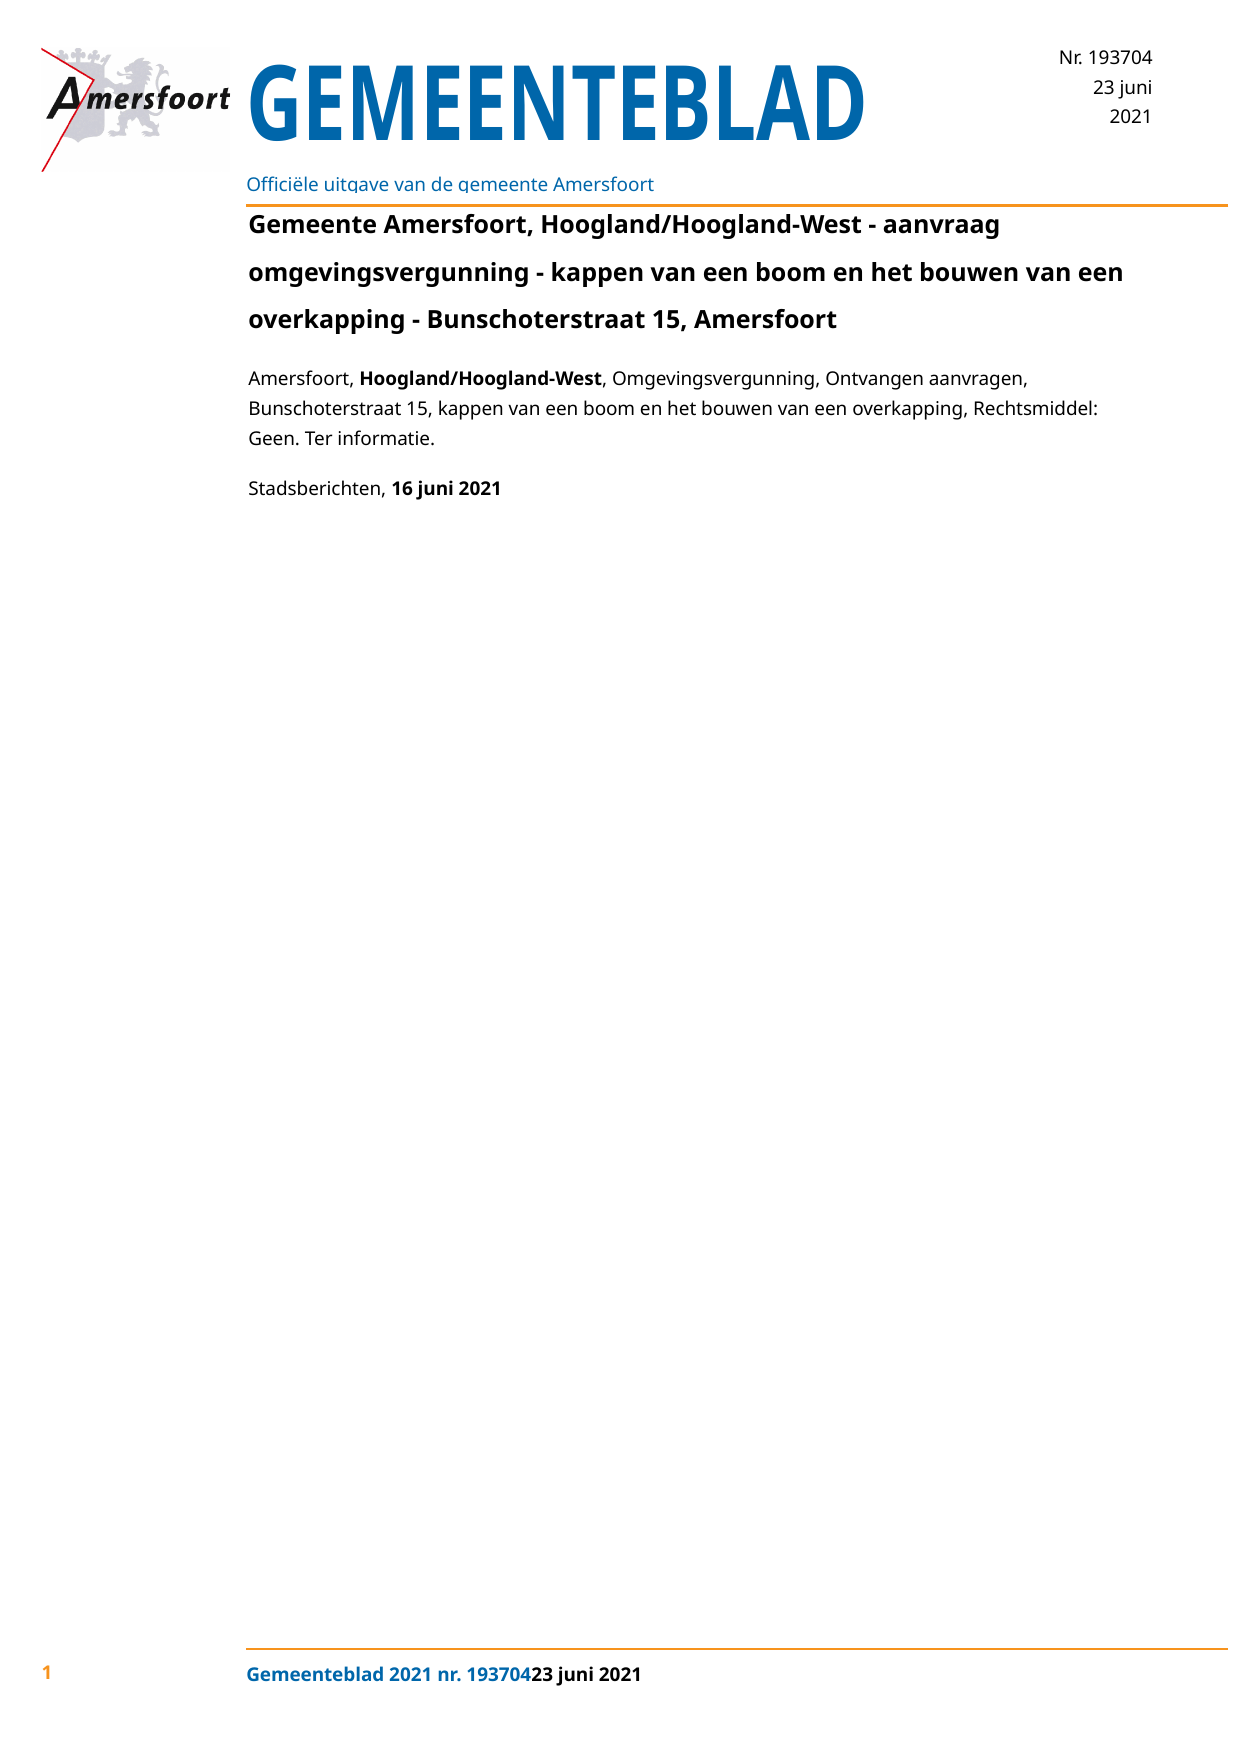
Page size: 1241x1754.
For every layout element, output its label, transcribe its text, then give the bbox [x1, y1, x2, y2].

picture [41, 47, 231, 172]
text Gemeente Amersfoort, Hoogland/Hoogland-West - aanvraag omgevingsvergunning - kappen van een boom en het bouwen van een overkapping - Bunschoterstraat 15, Amersfoort [248, 207, 1152, 336]
text Amersfoort, Hoogland/Hoogland-West, Omgevingsvergunning, Ontvangen aanvragen, Bunschoterstraat 15, kappen van een boom en het bouwen van een overkapping, Rechtsmiddel: Geen. Ter informatie. [248, 366, 1152, 450]
text Stadsberichten, 16 juni 2021 [248, 475, 1152, 501]
